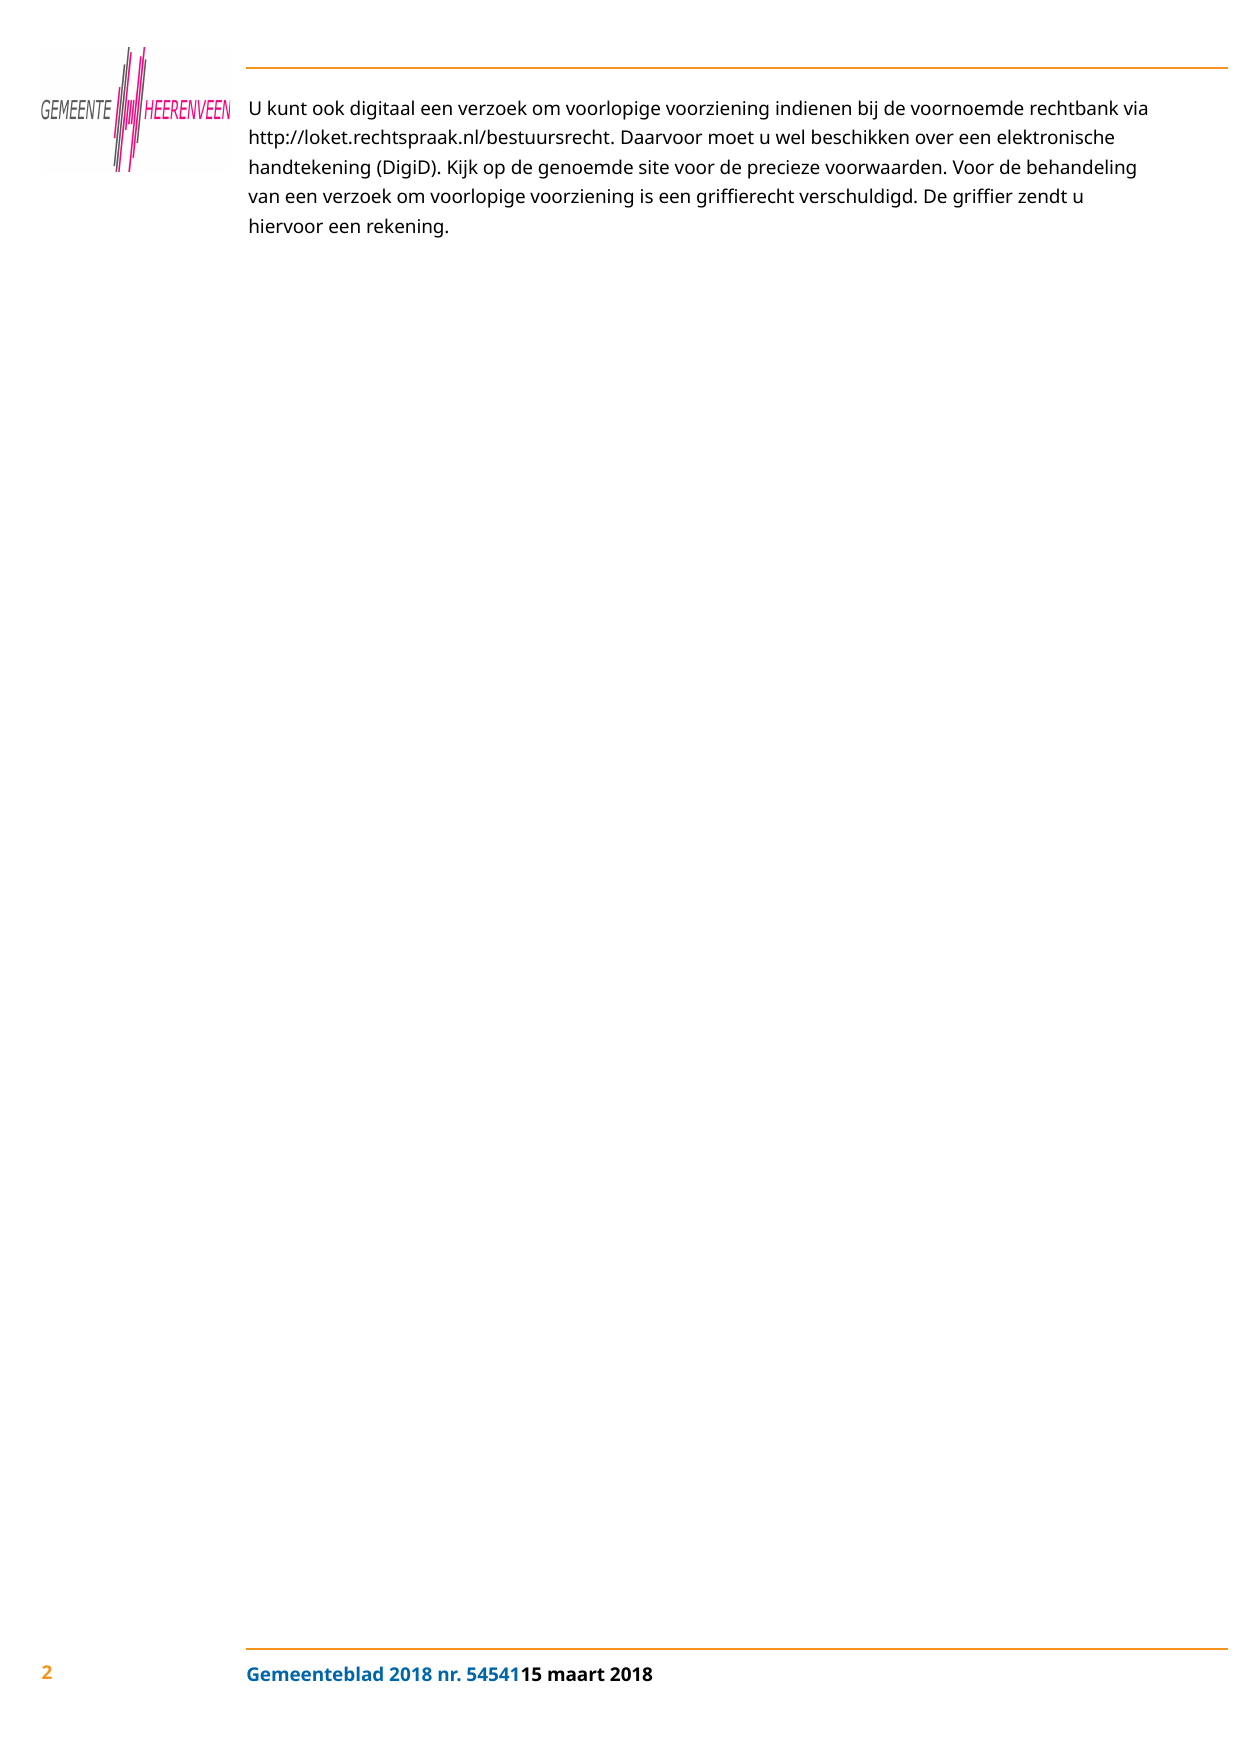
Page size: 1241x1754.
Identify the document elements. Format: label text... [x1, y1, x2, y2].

text U kunt ook digitaal een verzoek om voorlopige voorziening indienen bij de voornoemde rechtbank via http://loket.rechtspraak.nl/bestuursrecht. Daarvoor moet u wel beschikken over een elektronische handtekening (DigiD). Kijk op de genoemde site voor de precieze voorwaarden. Voor de behandeling van een verzoek om voorlopige voorziening is een griffierecht verschuldigd. De griffier zendt u hiervoor een rekening. [248, 95, 1152, 239]
picture [41, 47, 231, 172]
